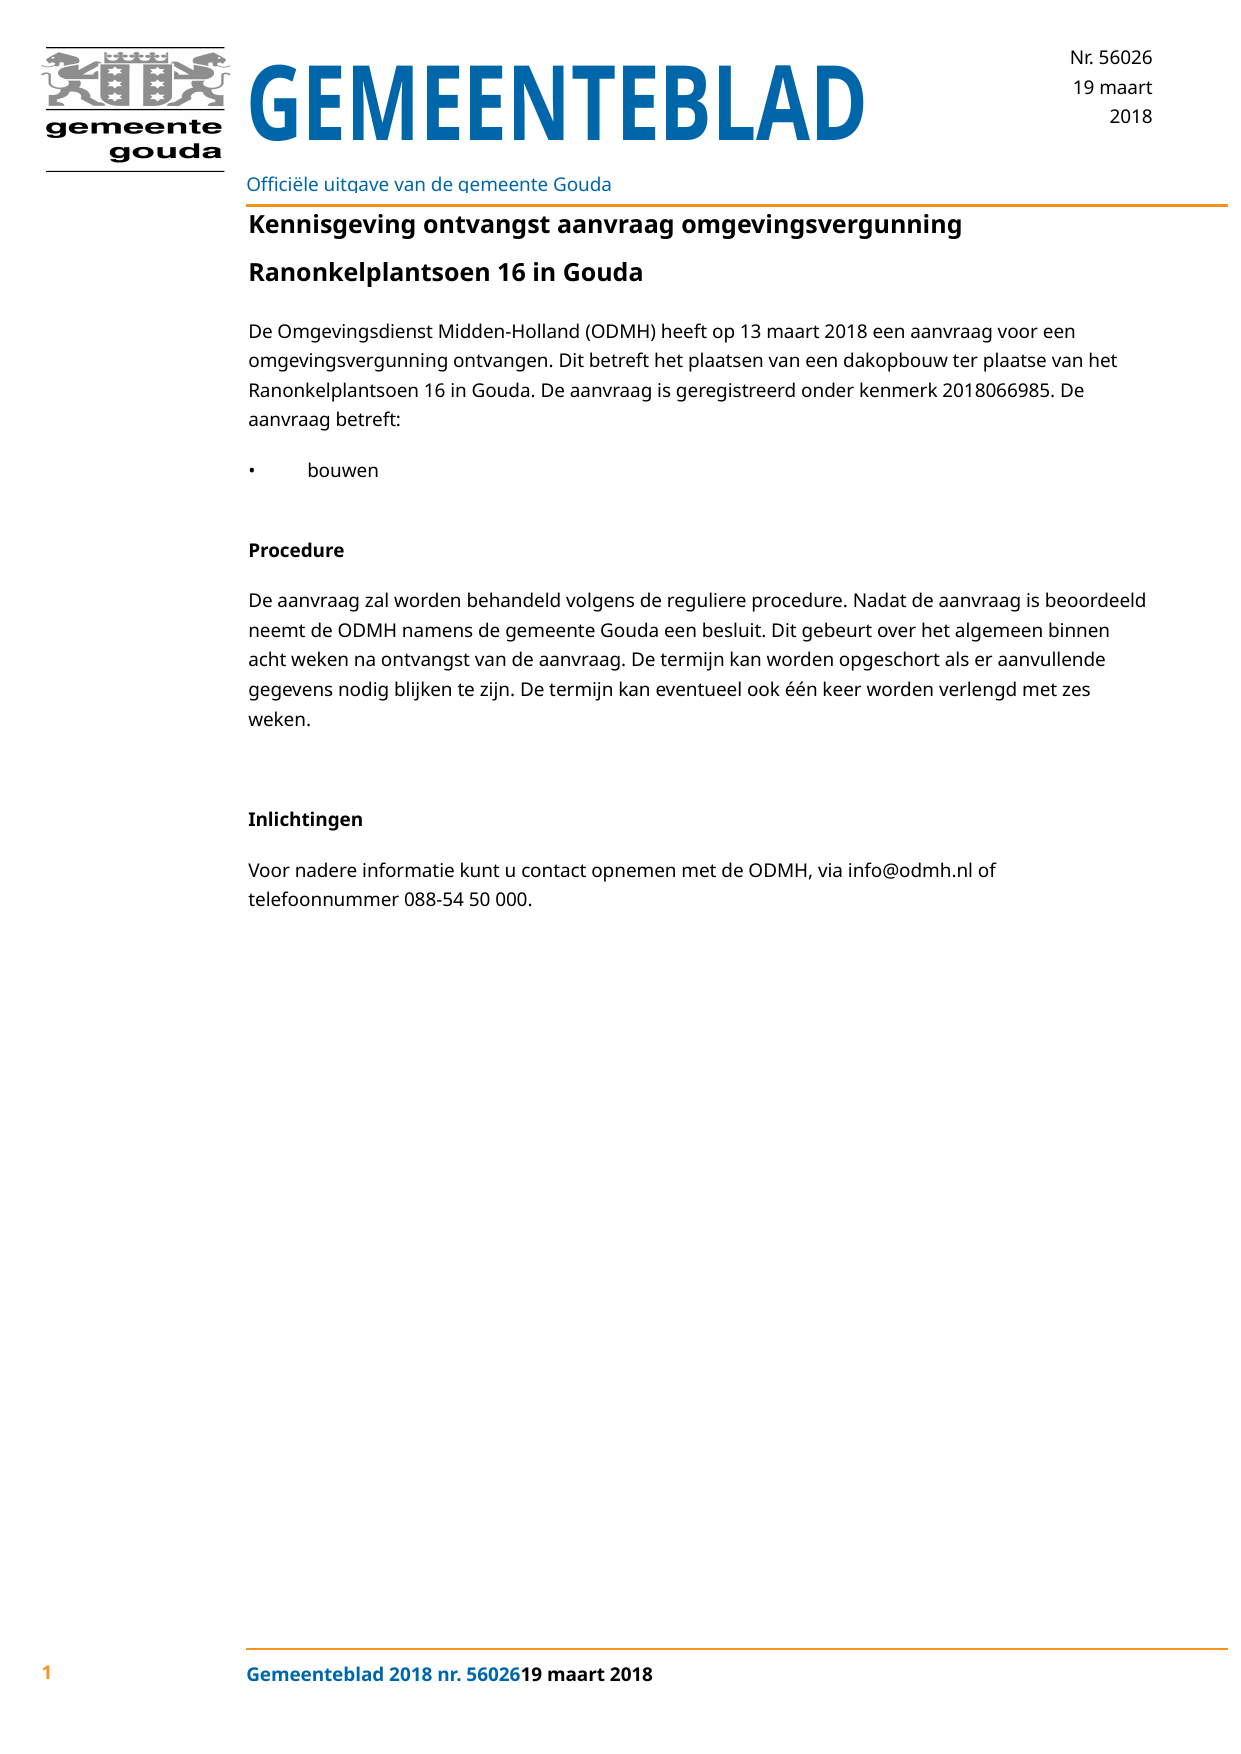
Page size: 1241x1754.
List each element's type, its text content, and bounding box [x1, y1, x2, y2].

list bouwen [248, 457, 1152, 483]
text Procedure [248, 537, 1152, 563]
text De aanvraag zal worden behandeld volgens de reguliere procedure. Nadat de aanvraag is beoordeeld neemt de ODMH namens de gemeente Gouda een besluit. Dit gebeurt over het algemeen binnen acht weken na ontvangst van de aanvraag. De termijn kan worden opgeschort als er aanvullende gegevens nodig blijken te zijn. De termijn kan eventueel ook één keer worden verlengd met zes weken. [248, 587, 1152, 732]
text Voor nadere informatie kunt u contact opnemen met de ODMH, via info@odmh.nl of telefoonnummer 088-54 50 000. [248, 857, 1152, 912]
text Kennisgeving ontvangst aanvraag omgevingsvergunning Ranonkelplantsoen 16 in Gouda [248, 207, 1152, 288]
picture [41, 47, 231, 172]
text Inlichtingen [248, 807, 1152, 832]
text De Omgevingsdienst Midden-Holland (ODMH) heeft op 13 maart 2018 een aanvraag voor een omgevingsvergunning ontvangen. Dit betreft het plaatsen van een dakopbouw ter plaatse van het Ranonkelplantsoen 16 in Gouda. De aanvraag is geregistreerd onder kenmerk 2018066985. De aanvraag betreft: [248, 318, 1152, 432]
